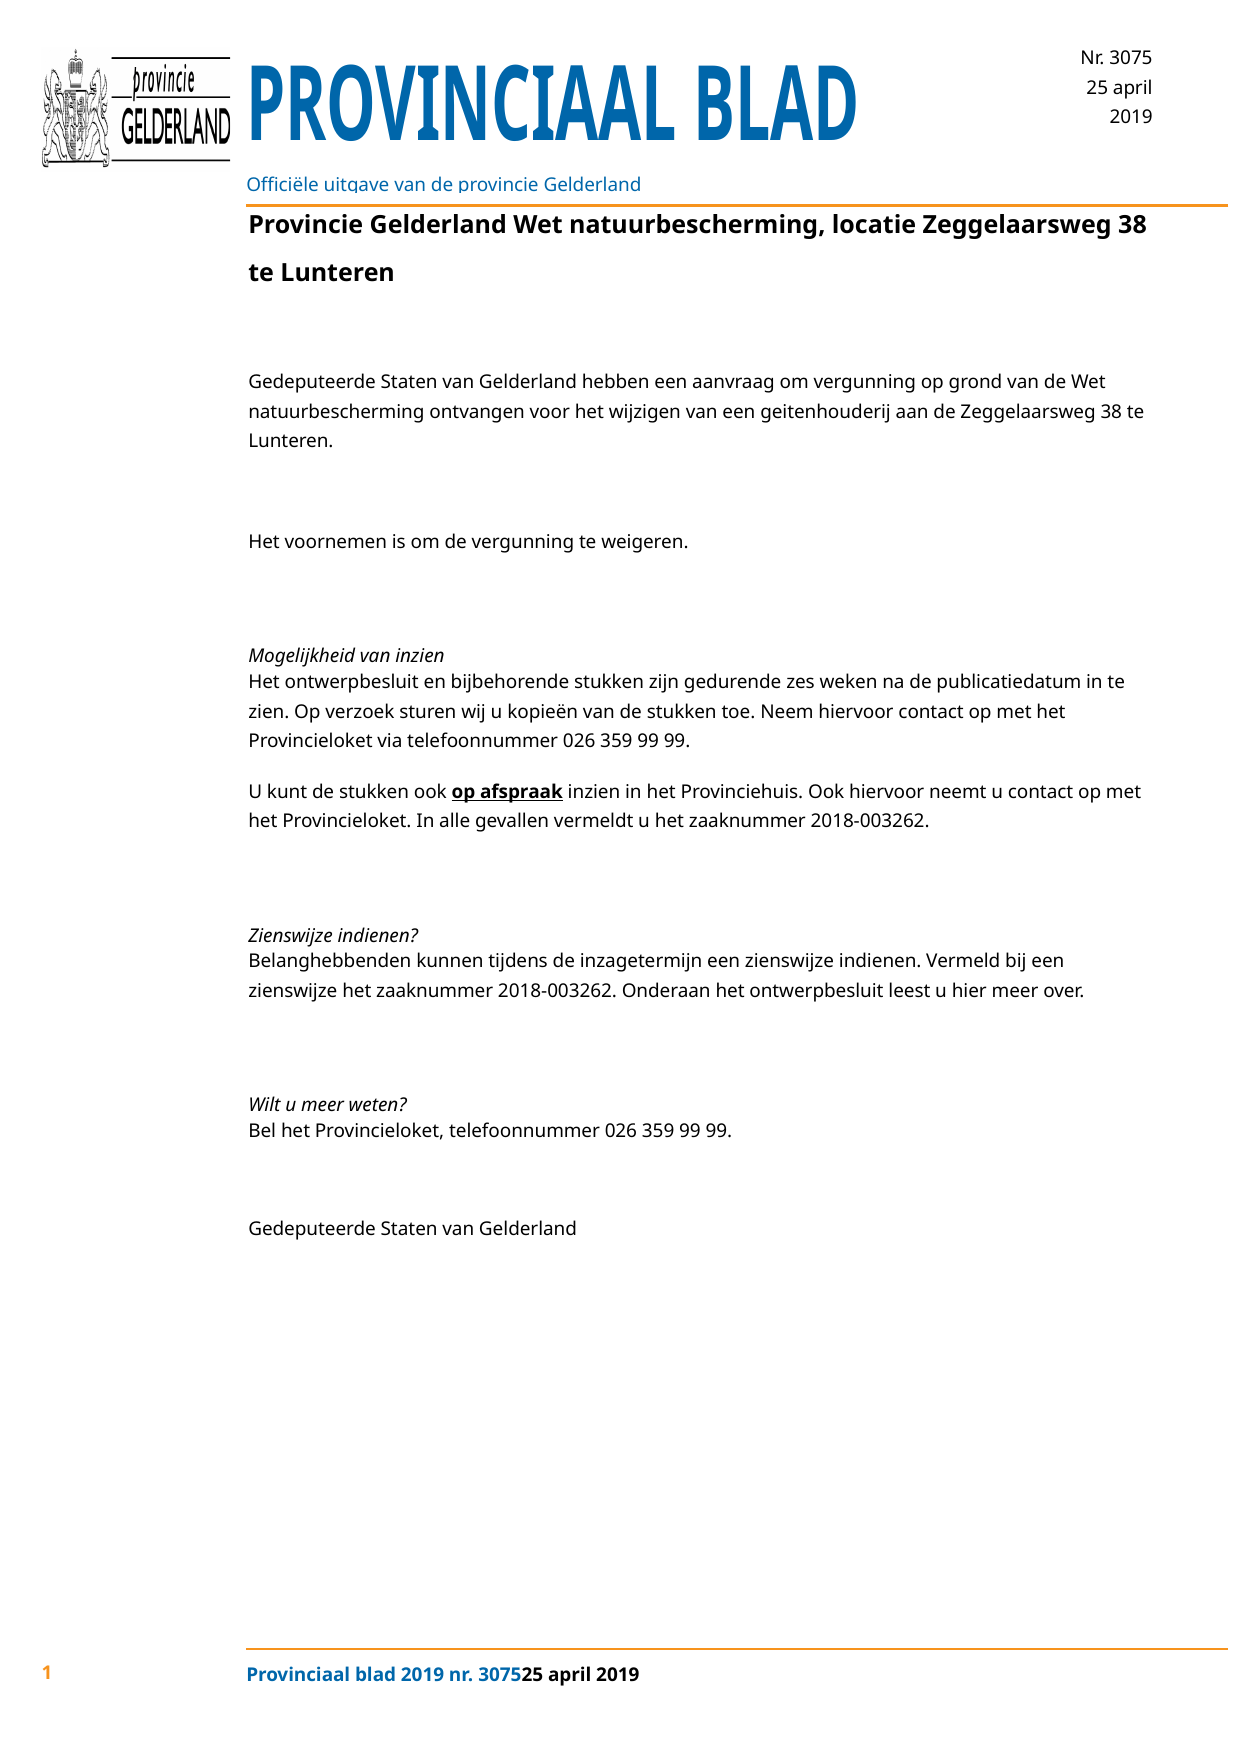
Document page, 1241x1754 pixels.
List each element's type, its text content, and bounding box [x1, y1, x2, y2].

text Provincie Gelderland Wet natuurbescherming, locatie Zeggelaarsweg 38 te Lunteren [248, 207, 1152, 288]
text Wilt u meer weten? [248, 1092, 1152, 1117]
text Bel het Provincieloket, telefoonnummer 026 359 99 99. [248, 1117, 1152, 1143]
picture [41, 47, 231, 172]
text Gedeputeerde Staten van Gelderland [248, 1216, 1152, 1241]
text Mogelijkheid van inzien [248, 643, 1152, 668]
text U kunt de stukken ook op afspraak inzien in het Provinciehuis. Ook hiervoor neemt u contact op met het Provincieloket. In alle gevallen vermeldt u het zaaknummer 2018-003262. [248, 778, 1152, 833]
text Het ontwerpbesluit en bijbehorende stukken zijn gedurende zes weken na de publicatiedatum in te zien. Op verzoek sturen wij u kopieën van de stukken toe. Neem hiervoor contact op met het Provincieloket via telefoonnummer 026 359 99 99. [248, 668, 1152, 753]
text Zienswijze indienen? [248, 922, 1152, 948]
text Het voornemen is om de vergunning te weigeren. [248, 528, 1152, 554]
text Gedeputeerde Staten van Gelderland hebben een aanvraag om vergunning op grond van de Wet natuurbescherming ontvangen voor het wijzigen van een geitenhouderij aan de Zeggelaarsweg 38 te Lunteren. [248, 368, 1152, 453]
text Belanghebbenden kunnen tijdens de inzagetermijn een zienswijze indienen. Vermeld bij een zienswijze het zaaknummer 2018-003262. Onderaan het ontwerpbesluit leest u hier meer over. [248, 948, 1152, 1003]
